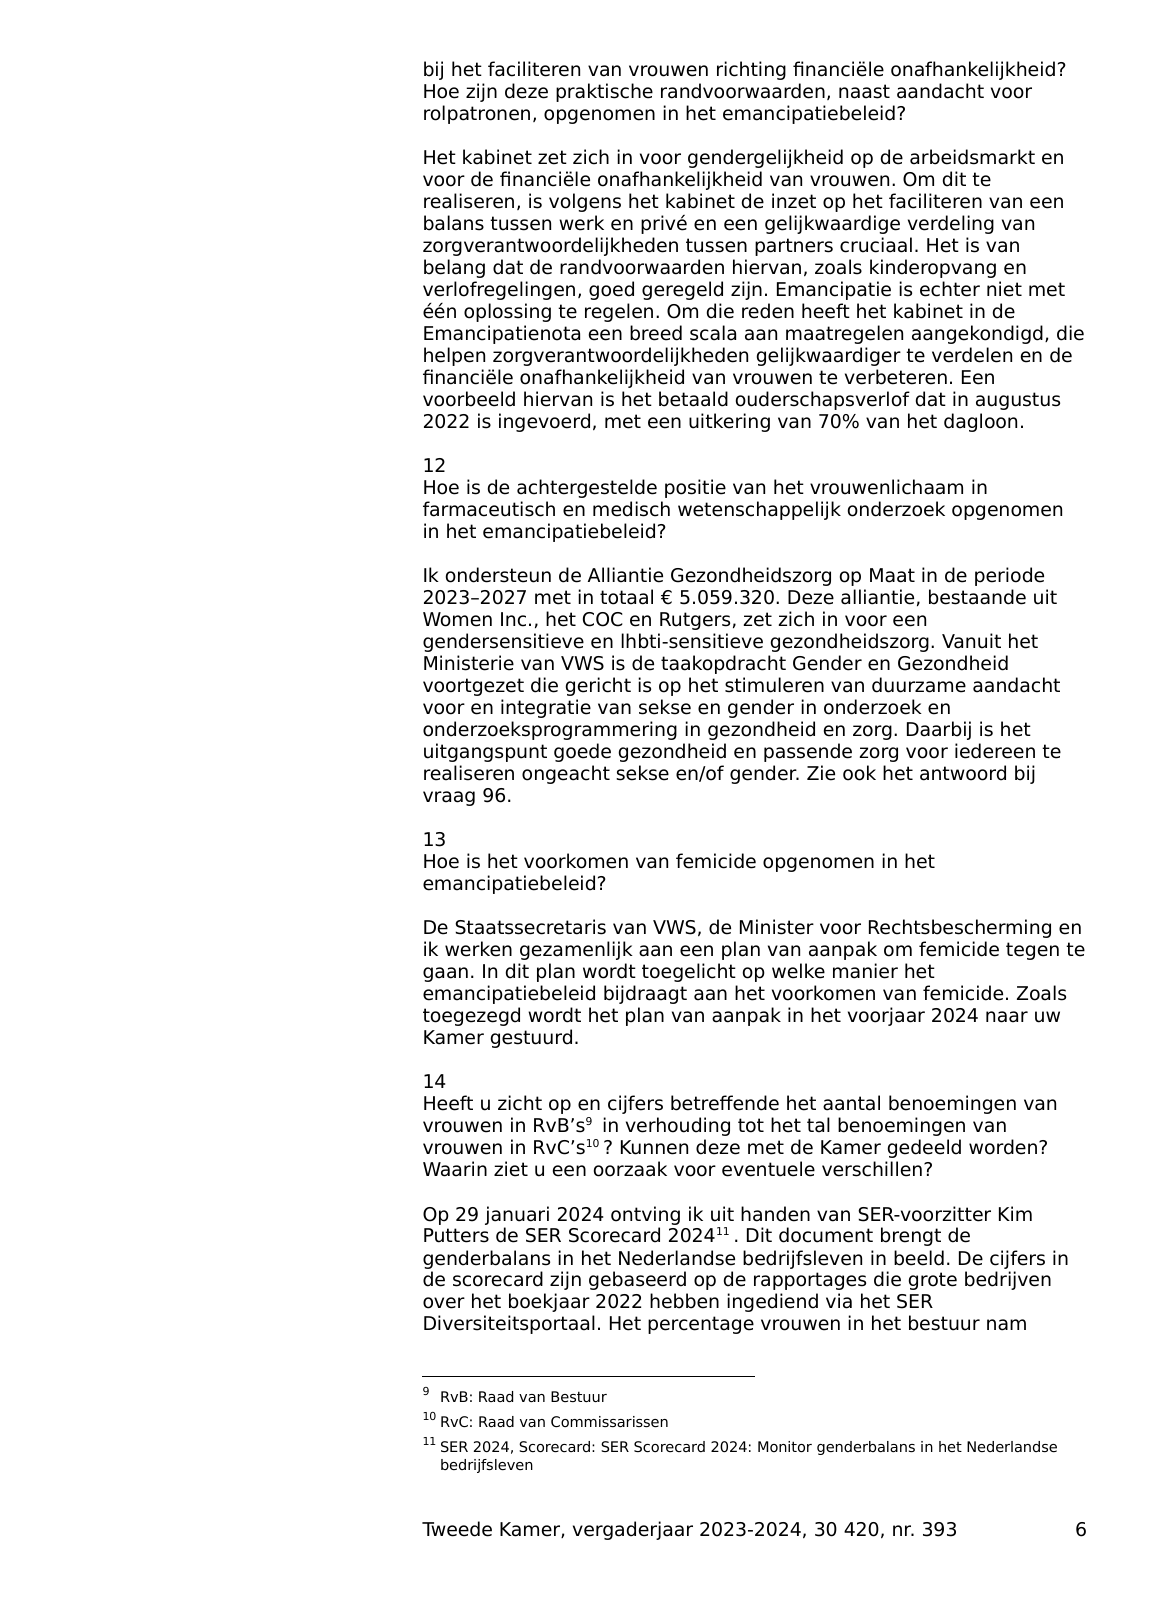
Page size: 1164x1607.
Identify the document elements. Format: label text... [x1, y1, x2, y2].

text Heeft u zicht op en cijfers betreffende het aantal benoemingen van vrouwen in RvB’s in verhouding tot het tal benoemingen van vrouwen in RvC’s? Kunnen deze met de Kamer gedeeld worden? Waarin ziet u een oorzaak voor eventuele verschillen? [422, 1093, 1087, 1181]
text 14 [422, 1071, 1087, 1093]
text 12 [422, 455, 1087, 477]
text De Staatssecretaris van VWS, de Minister voor Rechtsbescherming en ik werken gezamenlijk aan een plan van aanpak om femicide tegen te gaan. In dit plan wordt toegelicht op welke manier het emancipatiebeleid bijdraagt aan het voorkomen van femicide. Zoals toegezegd wordt het plan van aanpak in het voorjaar 2024 naar uw Kamer gestuurd. [422, 917, 1087, 1049]
text 13 [422, 829, 1087, 851]
text SER 2024, Scorecard: SER Scorecard 2024: Monitor genderbalans in het Nederlandse bedrijfsleven [422, 1435, 1087, 1474]
text Het kabinet zet zich in voor gendergelijkheid op de arbeidsmarkt en voor de financiële onafhankelijkheid van vrouwen. Om dit te realiseren, is volgens het kabinet de inzet op het faciliteren van een balans tussen werk en privé en een gelijkwaardige verdeling van zorgverantwoordelijkheden tussen partners cruciaal. Het is van belang dat de randvoorwaarden hiervan, zoals kinderopvang en verlofregelingen, goed geregeld zijn. Emancipatie is echter niet met één oplossing te regelen. Om die reden heeft het kabinet in de Emancipatienota een breed scala aan maatregelen aangekondigd, die helpen zorgverantwoordelijkheden gelijkwaardiger te verdelen en de financiële onafhankelijkheid van vrouwen te verbeteren. Een voorbeeld hiervan is het betaald ouderschapsverlof dat in augustus 2022 is ingevoerd, met een uitkering van 70% van het dagloon. [422, 147, 1087, 433]
text Ik ondersteun de Alliantie Gezondheidszorg op Maat in de periode 2023–2027 met in totaal € 5.059.320. Deze alliantie, bestaande uit Women Inc., het COC en Rutgers, zet zich in voor een gendersensitieve en lhbti-sensitieve gezondheidszorg. Vanuit het Ministerie van VWS is de taakopdracht Gender en Gezondheid voortgezet die gericht is op het stimuleren van duurzame aandacht voor en integratie van sekse en gender in onderzoek en onderzoeksprogrammering in gezondheid en zorg. Daarbij is het uitgangspunt goede gezondheid en passende zorg voor iedereen te realiseren ongeacht sekse en/of gender. Zie ook het antwoord bij vraag 96. [422, 565, 1087, 807]
text Hoe is het voorkomen van femicide opgenomen in het emancipatiebeleid? [422, 851, 1087, 895]
text RvB: Raad van Bestuur [422, 1385, 1087, 1407]
text bij het faciliteren van vrouwen richting financiële onafhankelijkheid? Hoe zijn deze praktische randvoorwaarden, naast aandacht voor rolpatronen, opgenomen in het emancipatiebeleid? [422, 59, 1087, 125]
text RvC: Raad van Commissarissen [422, 1410, 1087, 1432]
text Hoe is de achtergestelde positie van het vrouwenlichaam in farmaceutisch en medisch wetenschappelijk onderzoek opgenomen in het emancipatiebeleid? [422, 477, 1087, 543]
text Op 29 januari 2024 ontving ik uit handen van SER-voorzitter Kim Putters de SER Scorecard 2024. Dit document brengt de genderbalans in het Nederlandse bedrijfsleven in beeld. De cijfers in de scorecard zijn gebaseerd op de rapportages die grote bedrijven over het boekjaar 2022 hebben ingediend via het SER Diversiteitsportaal. Het percentage vrouwen in het bestuur nam [422, 1203, 1087, 1335]
